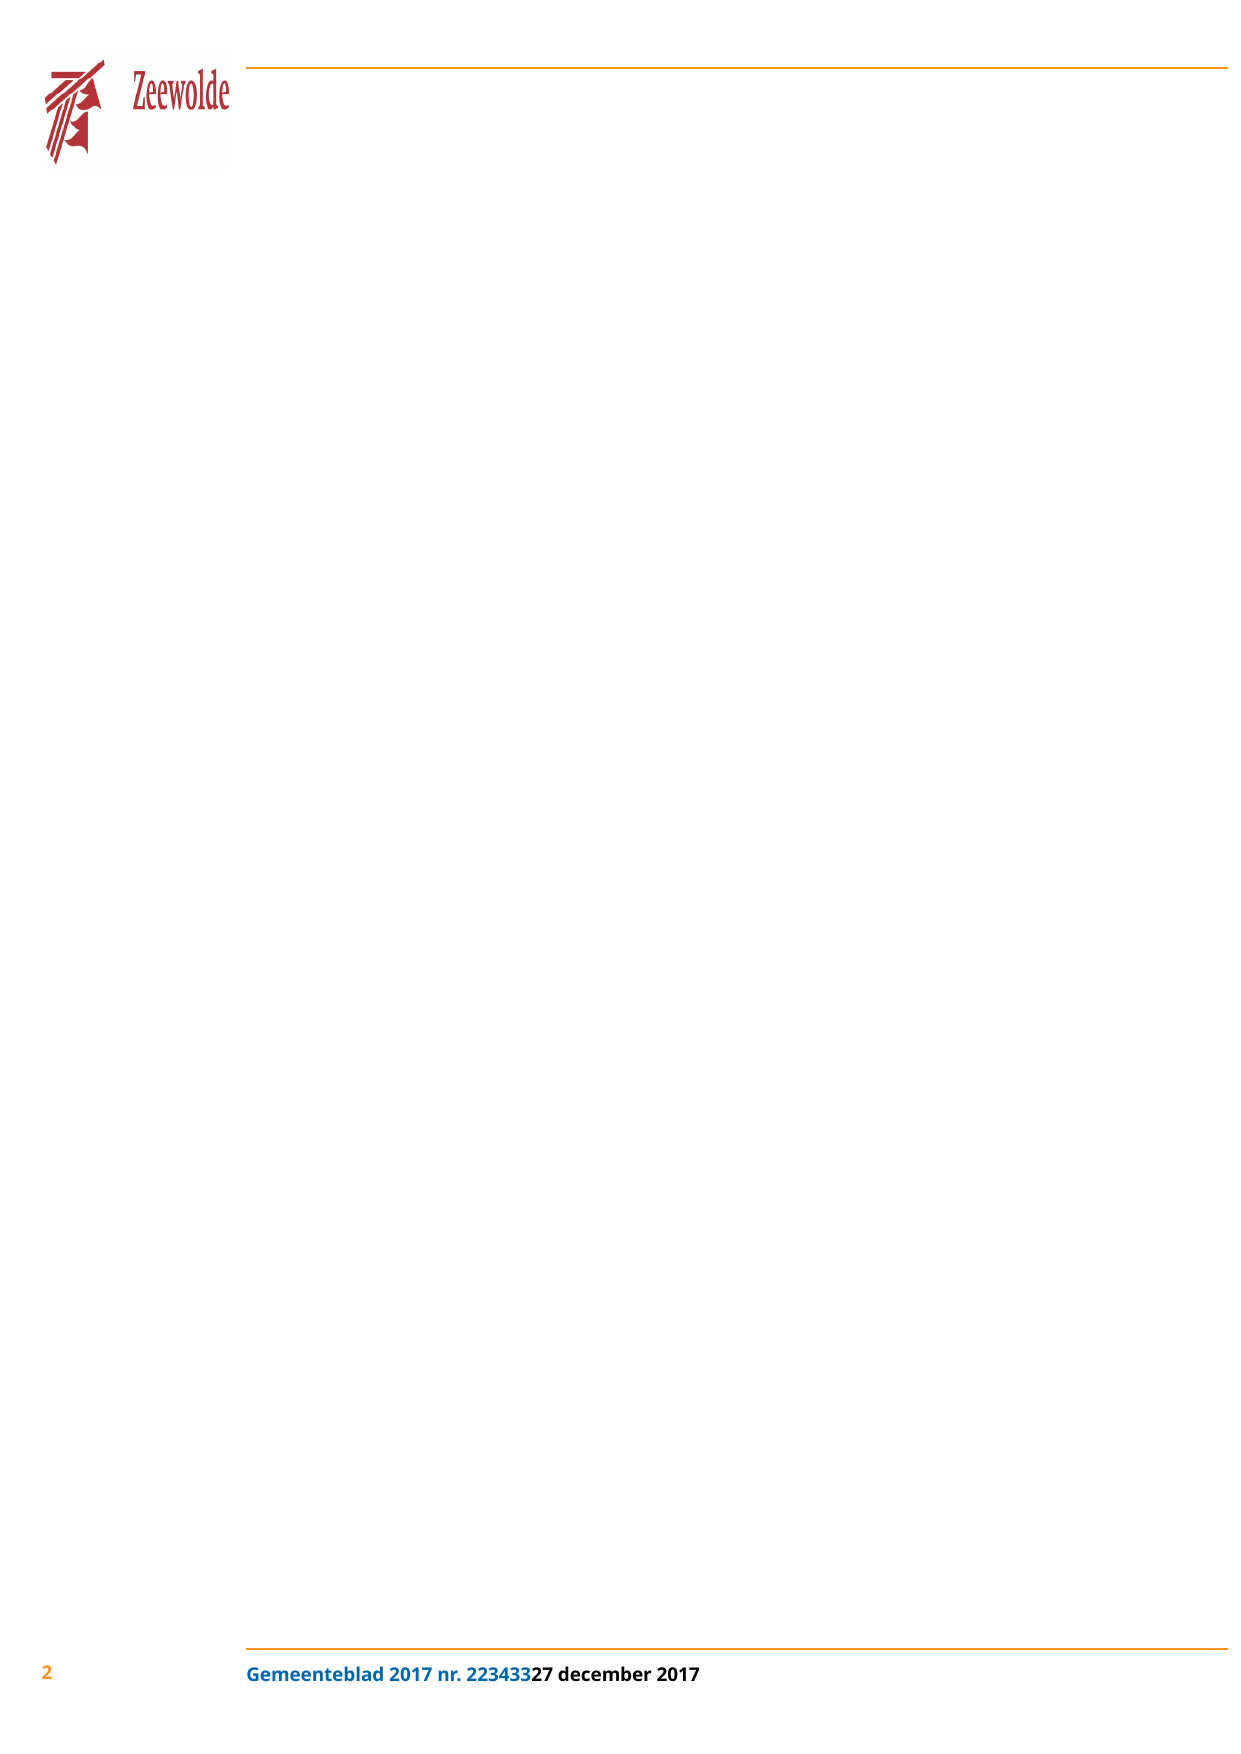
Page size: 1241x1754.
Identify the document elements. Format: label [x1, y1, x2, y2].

picture [41, 47, 231, 172]
